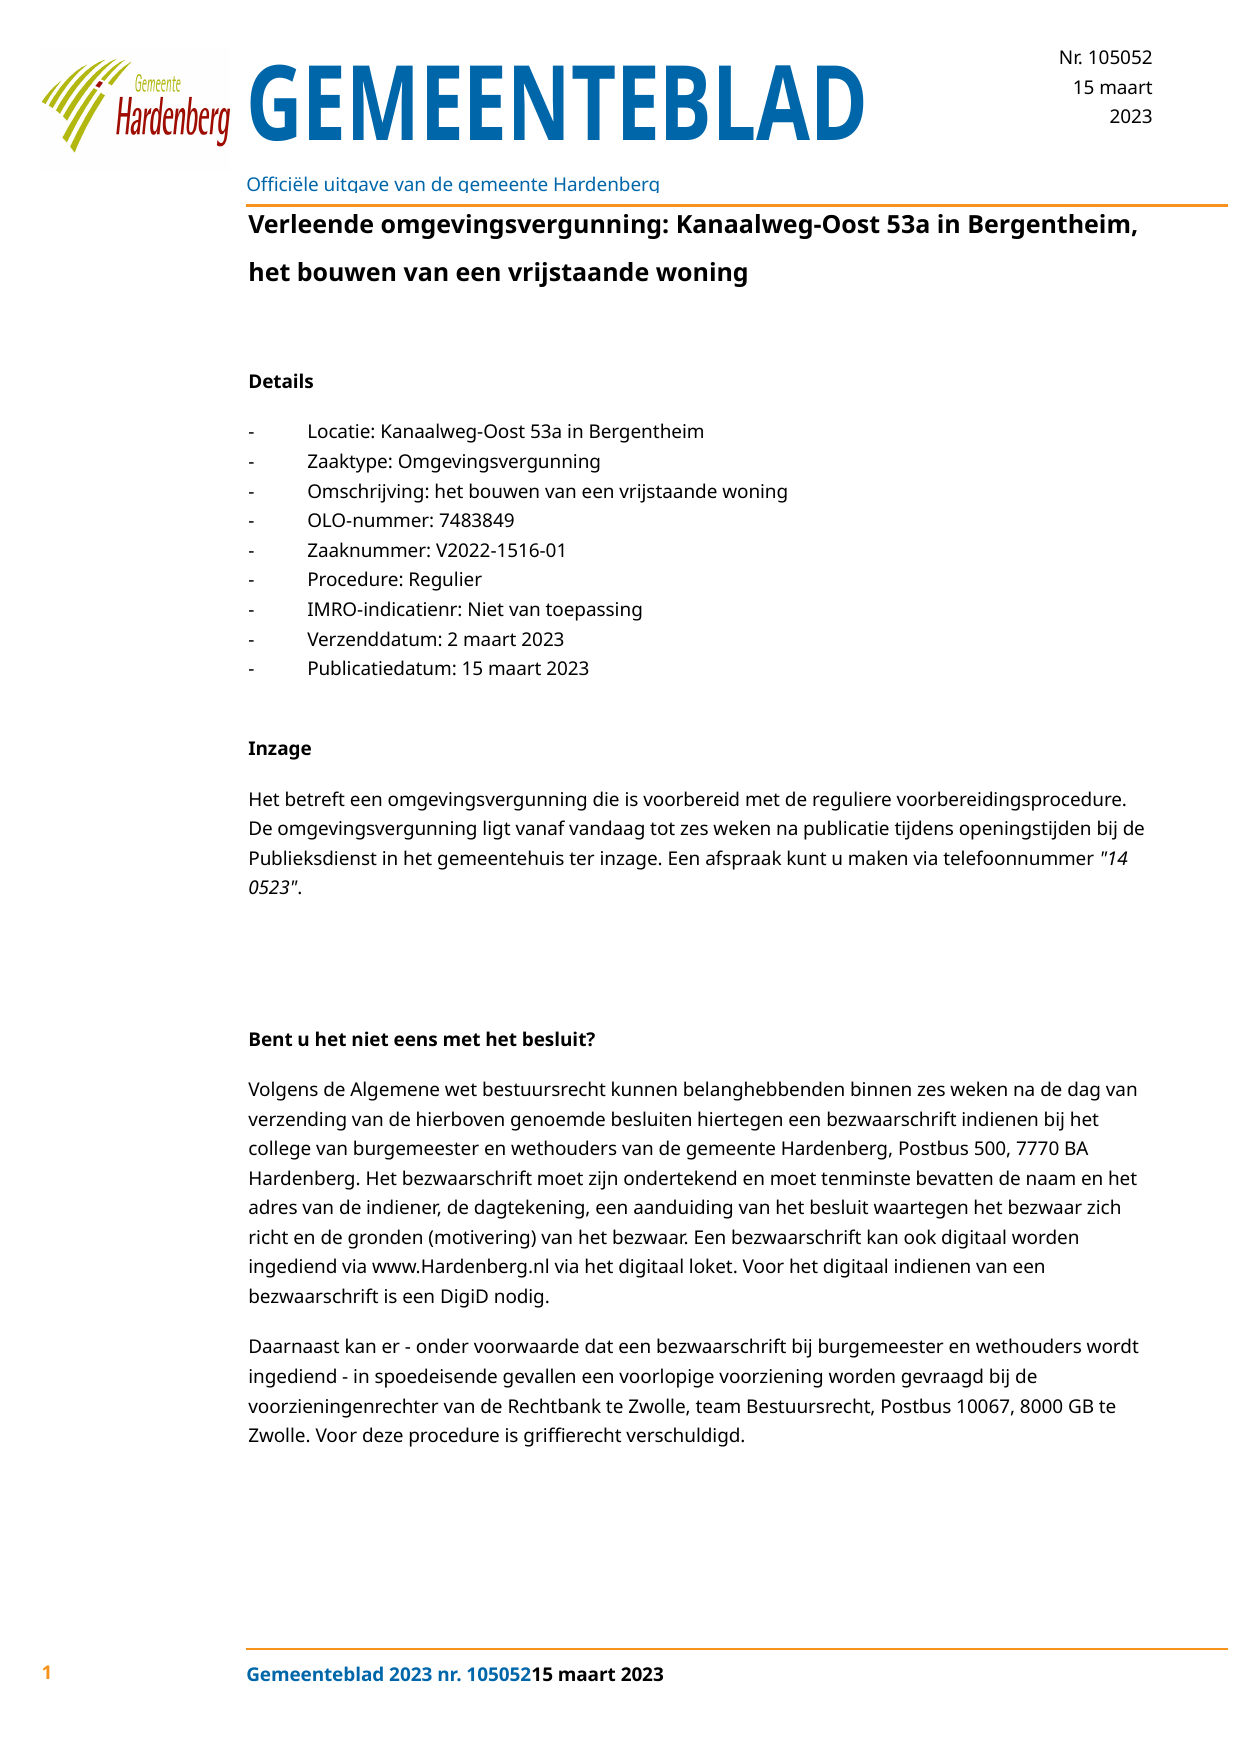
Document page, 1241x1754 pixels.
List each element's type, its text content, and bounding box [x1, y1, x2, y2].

text Volgens de Algemene wet bestuursrecht kunnen belanghebbenden binnen zes weken na de dag van verzending van de hierboven genoemde besluiten hiertegen een bezwaarschrift indienen bij het college van burgemeester en wethouders van de gemeente Hardenberg, Postbus 500, 7770 BA Hardenberg. Het bezwaarschrift moet zijn ondertekend en moet tenminste bevatten de naam en het adres van de indiener, de dagtekening, een aanduiding van het besluit waartegen het bezwaar zich richt en de gronden (motivering) van het bezwaar. Een bezwaarschrift kan ook digitaal worden ingediend via www.Hardenberg.nl via het digitaal loket. Voor het digitaal indienen van een bezwaarschrift is een DigiD nodig. [248, 1076, 1152, 1309]
text Inzage [248, 735, 1152, 761]
text Bent u het niet eens met het besluit? [248, 1026, 1152, 1052]
list Locatie: Kanaalweg-Oost 53a in Bergentheim [248, 419, 1152, 444]
list Verzenddatum: 2 maart 2023 [248, 626, 1152, 652]
list OLO-nummer: 7483849 [248, 507, 1152, 533]
list Procedure: Regulier [248, 567, 1152, 592]
list Zaaknummer: V2022-1516-01 [248, 537, 1152, 563]
list Publicatiedatum: 15 maart 2023 [248, 655, 1152, 681]
list IMRO-indicatienr: Niet van toepassing [248, 596, 1152, 622]
text Daarnaast kan er - onder voorwaarde dat een bezwaarschrift bij burgemeester en wethouders wordt ingediend - in spoedeisende gevallen een voorlopige voorziening worden gevraagd bij de voorzieningenrechter van de Rechtbank te Zwolle, team Bestuursrecht, Postbus 10067, 8000 GB te Zwolle. Voor deze procedure is griffierecht verschuldigd. [248, 1334, 1152, 1448]
picture [41, 47, 231, 172]
text Het betreft een omgevingsvergunning die is voorbereid met de reguliere voorbereidingsprocedure. De omgevingsvergunning ligt vanaf vandaag tot zes weken na publicatie tijdens openingstijden bij de Publieksdienst in het gemeentehuis ter inzage. Een afspraak kunt u maken via telefoonnummer "14 0523". [248, 786, 1152, 900]
text Details [248, 368, 1152, 394]
text Verleende omgevingsvergunning: Kanaalweg-Oost 53a in Bergentheim, het bouwen van een vrijstaande woning [248, 207, 1152, 288]
list Zaaktype: Omgevingsvergunning [248, 448, 1152, 474]
list Omschrijving: het bouwen van een vrijstaande woning [248, 478, 1152, 504]
